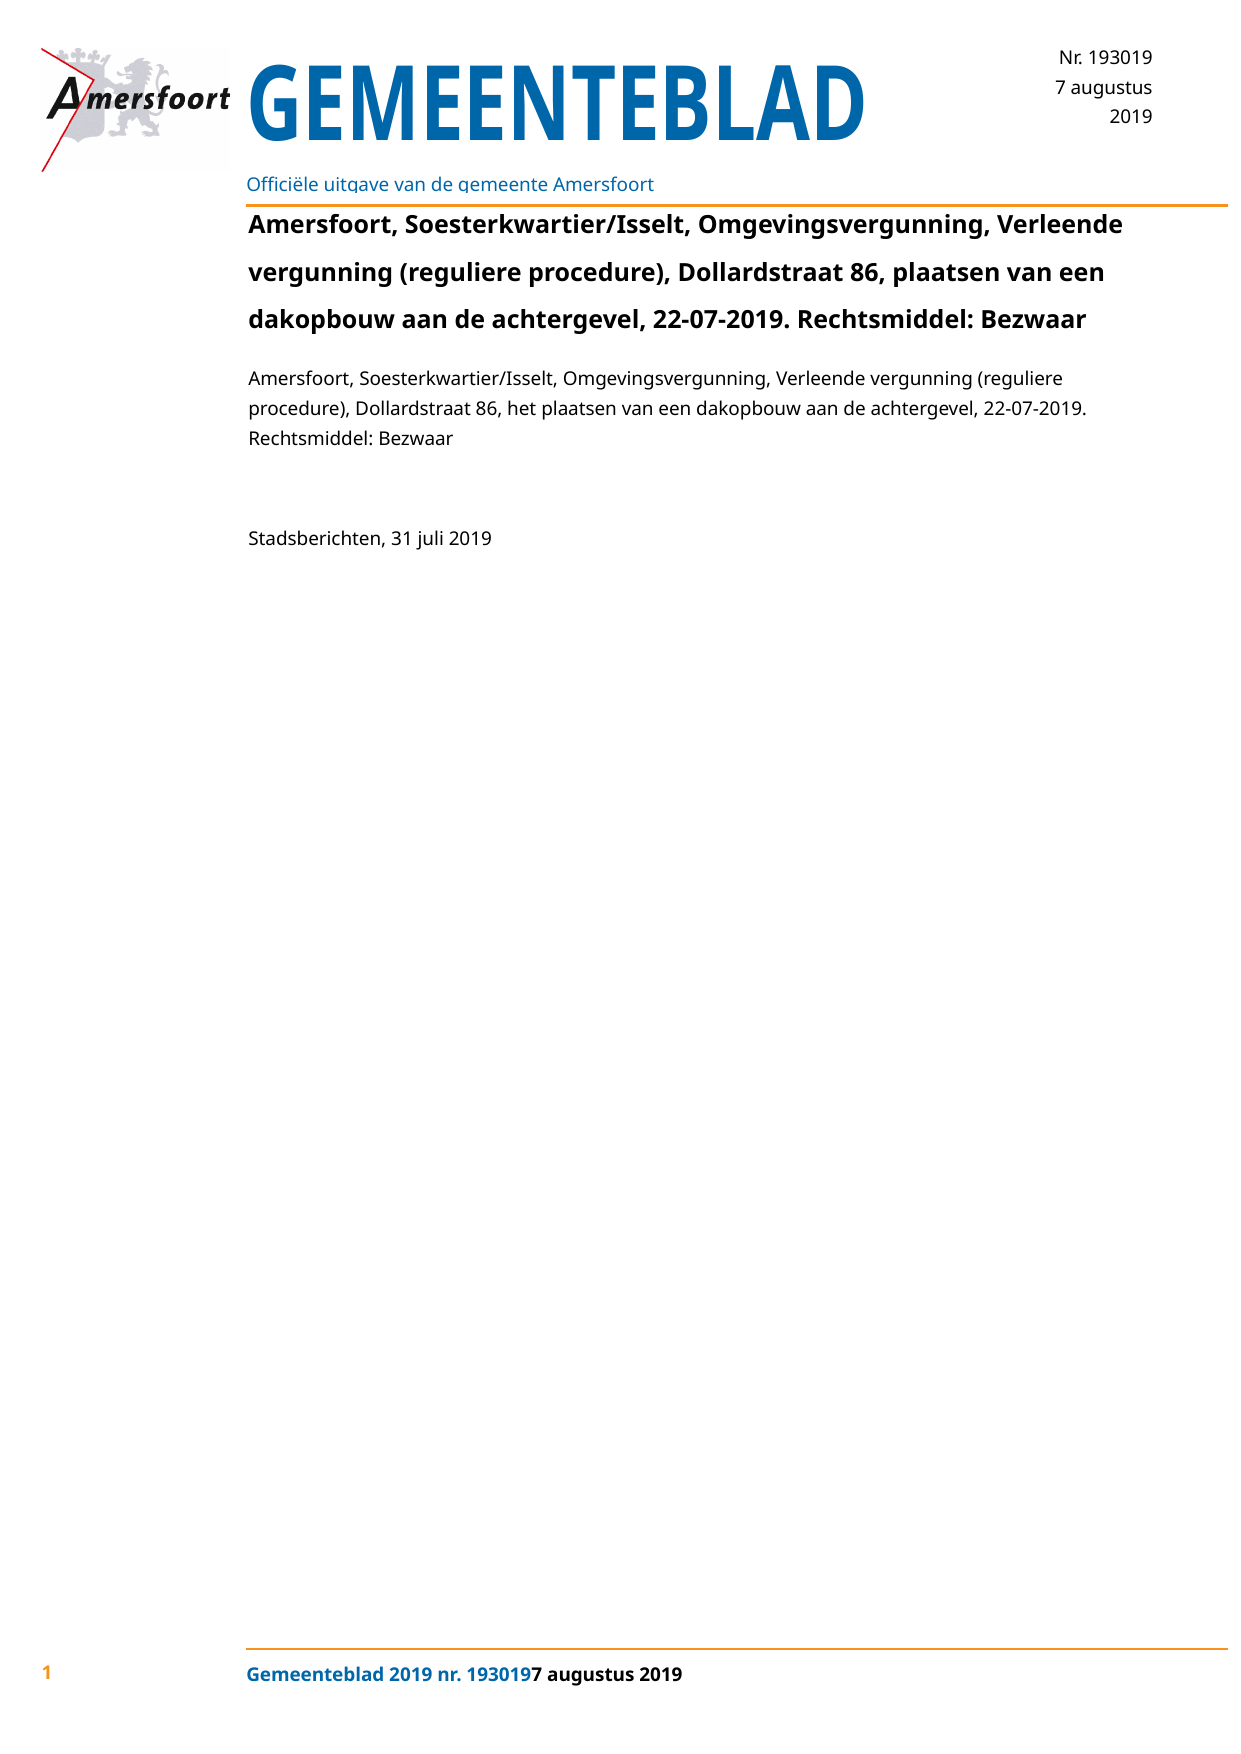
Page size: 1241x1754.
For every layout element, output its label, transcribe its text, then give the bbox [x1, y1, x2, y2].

text Amersfoort, Soesterkwartier/Isselt, Omgevingsvergunning, Verleende vergunning (reguliere procedure), Dollardstraat 86, plaatsen van een dakopbouw aan de achtergevel, 22-07-2019. Rechtsmiddel: Bezwaar [248, 207, 1152, 336]
picture [41, 47, 231, 172]
text Amersfoort, Soesterkwartier/Isselt, Omgevingsvergunning, Verleende vergunning (reguliere procedure), Dollardstraat 86, het plaatsen van een dakopbouw aan de achtergevel, 22-07-2019. Rechtsmiddel: Bezwaar [248, 366, 1152, 450]
text Stadsberichten, 31 juli 2019 [248, 526, 1152, 551]
